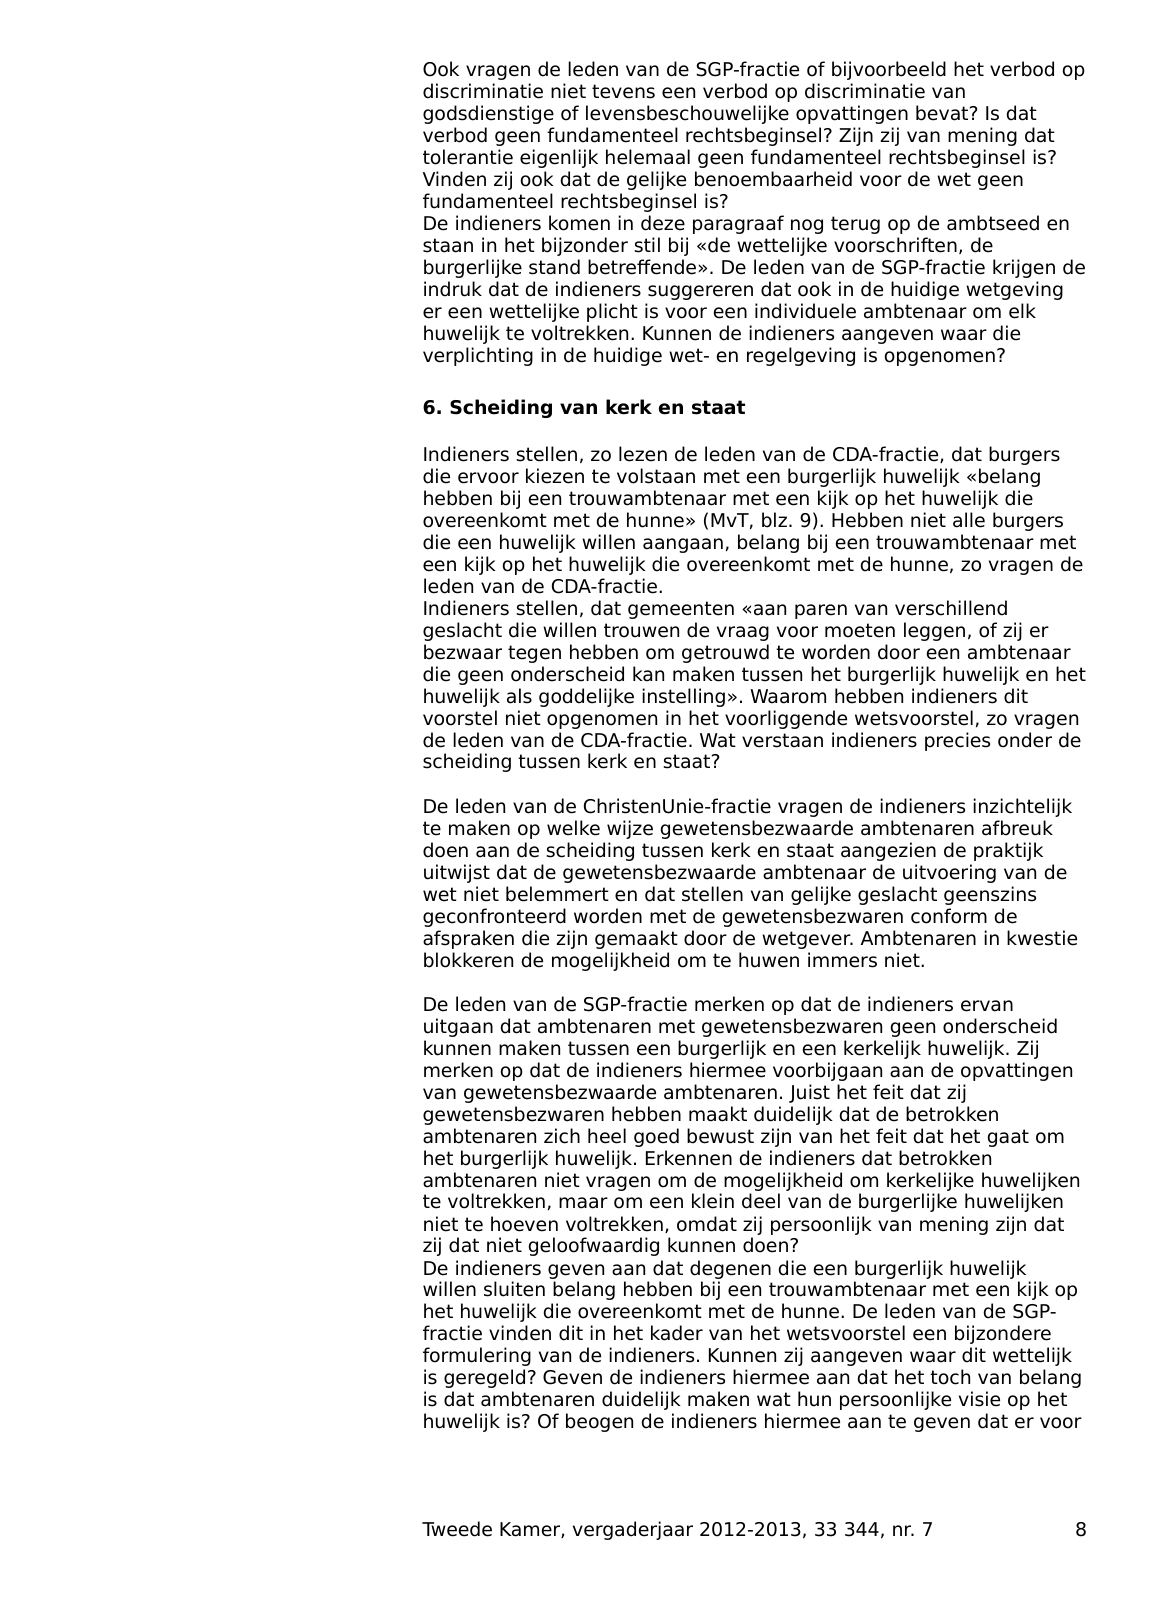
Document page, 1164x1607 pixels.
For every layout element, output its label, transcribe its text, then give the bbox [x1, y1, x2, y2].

subtitle 6. Scheiding van kerk en staat [422, 397, 1087, 419]
text De leden van de ChristenUnie-fractie vragen de indieners inzichtelijk te maken op welke wijze gewetensbezwaarde ambtenaren afbreuk doen aan de scheiding tussen kerk en staat aangezien de praktijk uitwijst dat de gewetensbezwaarde ambtenaar de uitvoering van de wet niet belemmert en dat stellen van gelijke geslacht geenszins geconfronteerd worden met de gewetensbezwaren conform de afspraken die zijn gemaakt door de wetgever. Ambtenaren in kwestie blokkeren de mogelijkheid om te huwen immers niet. [422, 796, 1087, 971]
text De indieners geven aan dat degenen die een burgerlijk huwelijk willen sluiten belang hebben bij een trouwambtenaar met een kijk op het huwelijk die overeenkomt met de hunne. De leden van de SGP-fractie vinden dit in het kader van het wetsvoorstel een bijzondere formulering van de indieners. Kunnen zij aangeven waar dit wettelijk is geregeld? Geven de indieners hiermee aan dat het toch van belang is dat ambtenaren duidelijk maken wat hun persoonlijke visie op het huwelijk is? Of beogen de indieners hiermee aan te geven dat er voor [422, 1257, 1087, 1433]
text Ook vragen de leden van de SGP-fractie of bijvoorbeeld het verbod op discriminatie niet tevens een verbod op discriminatie van godsdienstige of levensbeschouwelijke opvattingen bevat? Is dat verbod geen fundamenteel rechtsbeginsel? Zijn zij van mening dat tolerantie eigenlijk helemaal geen fundamenteel rechtsbeginsel is? Vinden zij ook dat de gelijke benoembaarheid voor de wet geen fundamenteel rechtsbeginsel is? [422, 59, 1087, 213]
text Indieners stellen, zo lezen de leden van de CDA-fractie, dat burgers die ervoor kiezen te volstaan met een burgerlijk huwelijk «belang hebben bij een trouwambtenaar met een kijk op het huwelijk die overeenkomt met de hunne» (MvT, blz. 9). Hebben niet alle burgers die een huwelijk willen aangaan, belang bij een trouwambtenaar met een kijk op het huwelijk die overeenkomt met de hunne, zo vragen de leden van de CDA-fractie. [422, 444, 1087, 598]
text De indieners komen in deze paragraaf nog terug op de ambtseed en staan in het bijzonder stil bij «de wettelijke voorschriften, de burgerlijke stand betreffende». De leden van de SGP-fractie krijgen de indruk dat de indieners suggereren dat ook in de huidige wetgeving er een wettelijke plicht is voor een individuele ambtenaar om elk huwelijk te voltrekken. Kunnen de indieners aangeven waar die verplichting in de huidige wet- en regelgeving is opgenomen? [422, 213, 1087, 367]
text Indieners stellen, dat gemeenten «aan paren van verschillend geslacht die willen trouwen de vraag voor moeten leggen, of zij er bezwaar tegen hebben om getrouwd te worden door een ambtenaar die geen onderscheid kan maken tussen het burgerlijk huwelijk en het huwelijk als goddelijke instelling». Waarom hebben indieners dit voorstel niet opgenomen in het voorliggende wetsvoorstel, zo vragen de leden van de CDA-fractie. Wat verstaan indieners precies onder de scheiding tussen kerk en staat? [422, 598, 1087, 773]
text De leden van de SGP-fractie merken op dat de indieners ervan uitgaan dat ambtenaren met gewetensbezwaren geen onderscheid kunnen maken tussen een burgerlijk en een kerkelijk huwelijk. Zij merken op dat de indieners hiermee voorbijgaan aan de opvattingen van gewetensbezwaarde ambtenaren. Juist het feit dat zij gewetensbezwaren hebben maakt duidelijk dat de betrokken ambtenaren zich heel goed bewust zijn van het feit dat het gaat om het burgerlijk huwelijk. Erkennen de indieners dat betrokken ambtenaren niet vragen om de mogelijkheid om kerkelijke huwelijken te voltrekken, maar om een klein deel van de burgerlijke huwelijken niet te hoeven voltrekken, omdat zij persoonlijk van mening zijn dat zij dat niet geloofwaardig kunnen doen? [422, 994, 1087, 1257]
